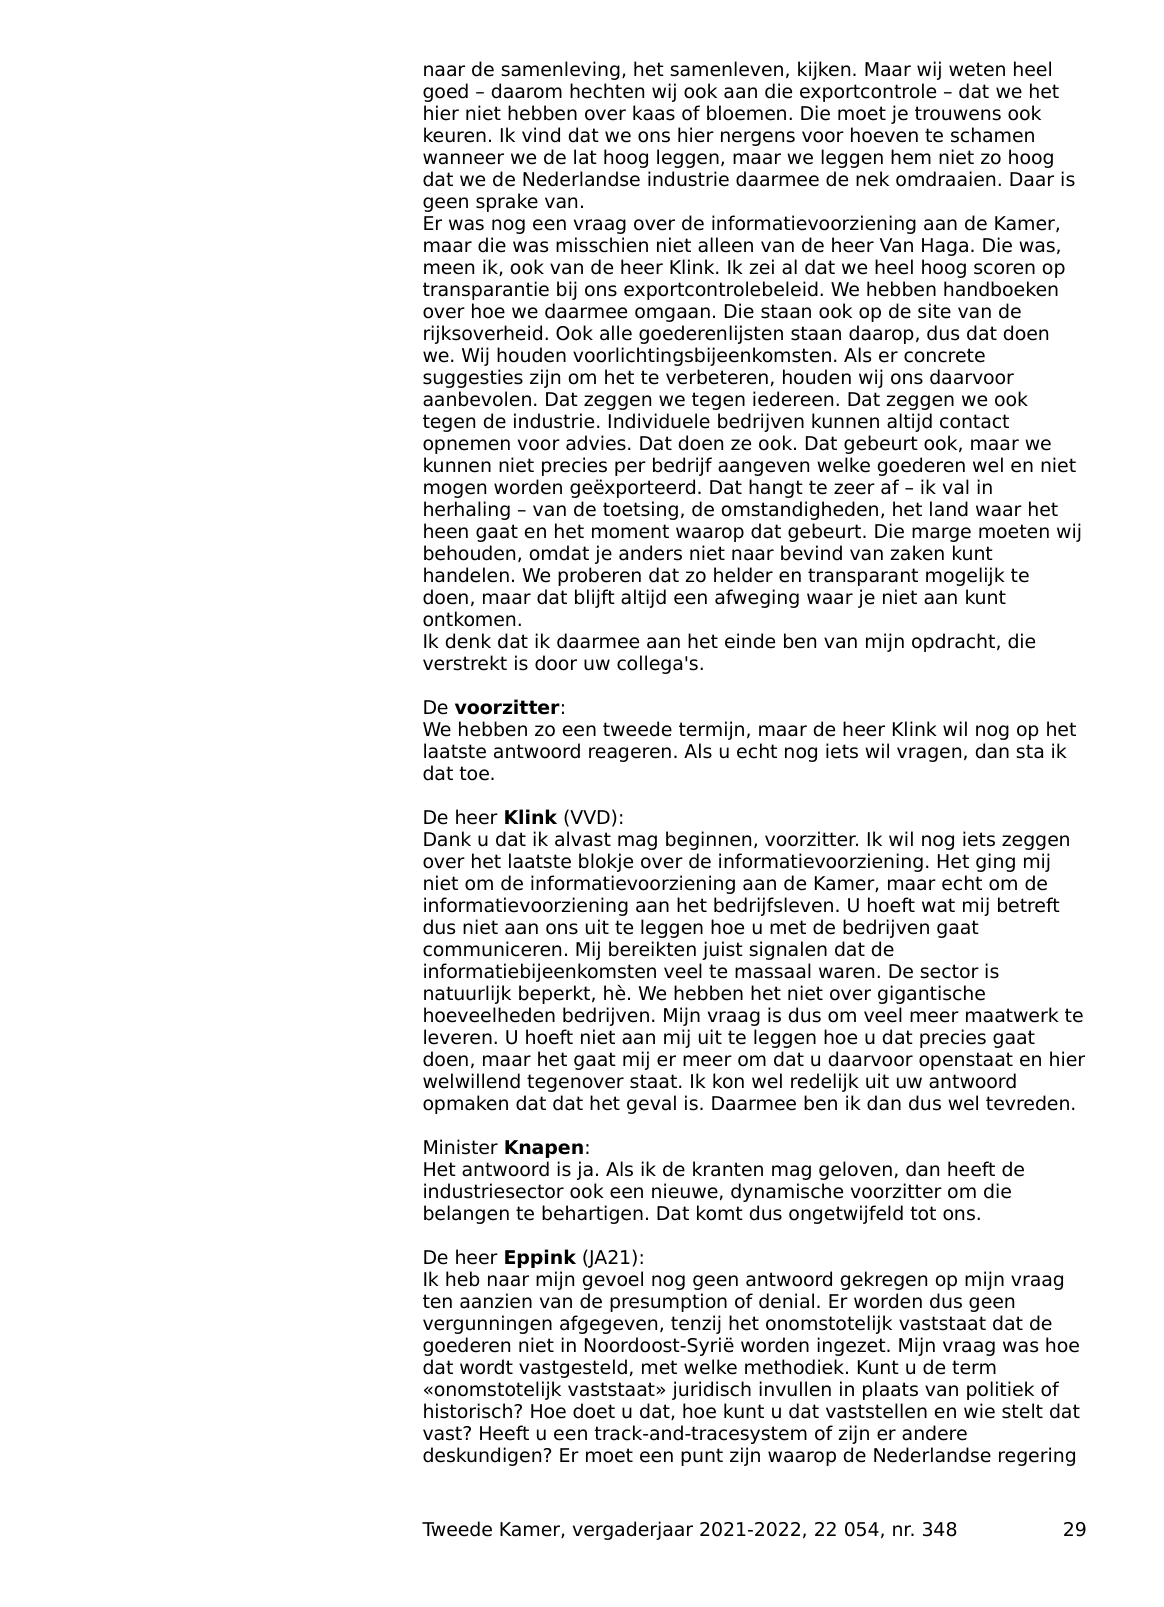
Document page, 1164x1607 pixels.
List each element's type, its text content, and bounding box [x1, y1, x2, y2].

text Het antwoord is ja. Als ik de kranten mag geloven, dan heeft de industriesector ook een nieuwe, dynamische voorzitter om die belangen te behartigen. Dat komt dus ongetwijfeld tot ons. [422, 1159, 1087, 1224]
text Minister Knapen: [422, 1137, 1087, 1159]
text De heer Klink (VVD): [422, 807, 1087, 829]
text We hebben zo een tweede termijn, maar de heer Klink wil nog op het laatste antwoord reageren. Als u echt nog iets wil vragen, dan sta ik dat toe. [422, 719, 1087, 784]
text naar de samenleving, het samenleven, kijken. Maar wij weten heel goed – daarom hechten wij ook aan die exportcontrole – dat we het hier niet hebben over kaas of bloemen. Die moet je trouwens ook keuren. Ik vind dat we ons hier nergens voor hoeven te schamen wanneer we de lat hoog leggen, maar we leggen hem niet zo hoog dat we de Nederlandse industrie daarmee de nek omdraaien. Daar is geen sprake van. [422, 59, 1087, 213]
text De heer Eppink (JA21): [422, 1247, 1087, 1269]
text Er was nog een vraag over de informatievoorziening aan de Kamer, maar die was misschien niet alleen van de heer Van Haga. Die was, meen ik, ook van de heer Klink. Ik zei al dat we heel hoog scoren op transparantie bij ons exportcontrolebeleid. We hebben handboeken over hoe we daarmee omgaan. Die staan ook op de site van de rijksoverheid. Ook alle goederenlijsten staan daarop, dus dat doen we. Wij houden voorlichtingsbijeenkomsten. Als er concrete suggesties zijn om het te verbeteren, houden wij ons daarvoor aanbevolen. Dat zeggen we tegen iedereen. Dat zeggen we ook tegen de industrie. Individuele bedrijven kunnen altijd contact opnemen voor advies. Dat doen ze ook. Dat gebeurt ook, maar we kunnen niet precies per bedrijf aangeven welke goederen wel en niet mogen worden geëxporteerd. Dat hangt te zeer af – ik val in herhaling – van de toetsing, de omstandigheden, het land waar het heen gaat en het moment waarop dat gebeurt. Die marge moeten wij behouden, omdat je anders niet naar bevind van zaken kunt handelen. We proberen dat zo helder en transparant mogelijk te doen, maar dat blijft altijd een afweging waar je niet aan kunt ontkomen. [422, 213, 1087, 631]
text Dank u dat ik alvast mag beginnen, voorzitter. Ik wil nog iets zeggen over het laatste blokje over de informatievoorziening. Het ging mij niet om de informatievoorziening aan de Kamer, maar echt om de informatievoorziening aan het bedrijfsleven. U hoeft wat mij betreft dus niet aan ons uit te leggen hoe u met de bedrijven gaat communiceren. Mij bereikten juist signalen dat de informatiebijeenkomsten veel te massaal waren. De sector is natuurlijk beperkt, hè. We hebben het niet over gigantische hoeveelheden bedrijven. Mijn vraag is dus om veel meer maatwerk te leveren. U hoeft niet aan mij uit te leggen hoe u dat precies gaat doen, maar het gaat mij er meer om dat u daarvoor openstaat en hier welwillend tegenover staat. Ik kon wel redelijk uit uw antwoord opmaken dat dat het geval is. Daarmee ben ik dan dus wel tevreden. [422, 829, 1087, 1114]
text De voorzitter: [422, 697, 1087, 719]
text Ik denk dat ik daarmee aan het einde ben van mijn opdracht, die verstrekt is door uw collega's. [422, 631, 1087, 674]
text Ik heb naar mijn gevoel nog geen antwoord gekregen op mijn vraag ten aanzien van de presumption of denial. Er worden dus geen vergunningen afgegeven, tenzij het onomstotelijk vaststaat dat de goederen niet in Noordoost-Syrië worden ingezet. Mijn vraag was hoe dat wordt vastgesteld, met welke methodiek. Kunt u de term «onomstotelijk vaststaat» juridisch invullen in plaats van politiek of historisch? Hoe doet u dat, hoe kunt u dat vaststellen en wie stelt dat vast? Heeft u een track-and-tracesystem of zijn er andere deskundigen? Er moet een punt zijn waarop de Nederlandse regering [422, 1269, 1087, 1467]
